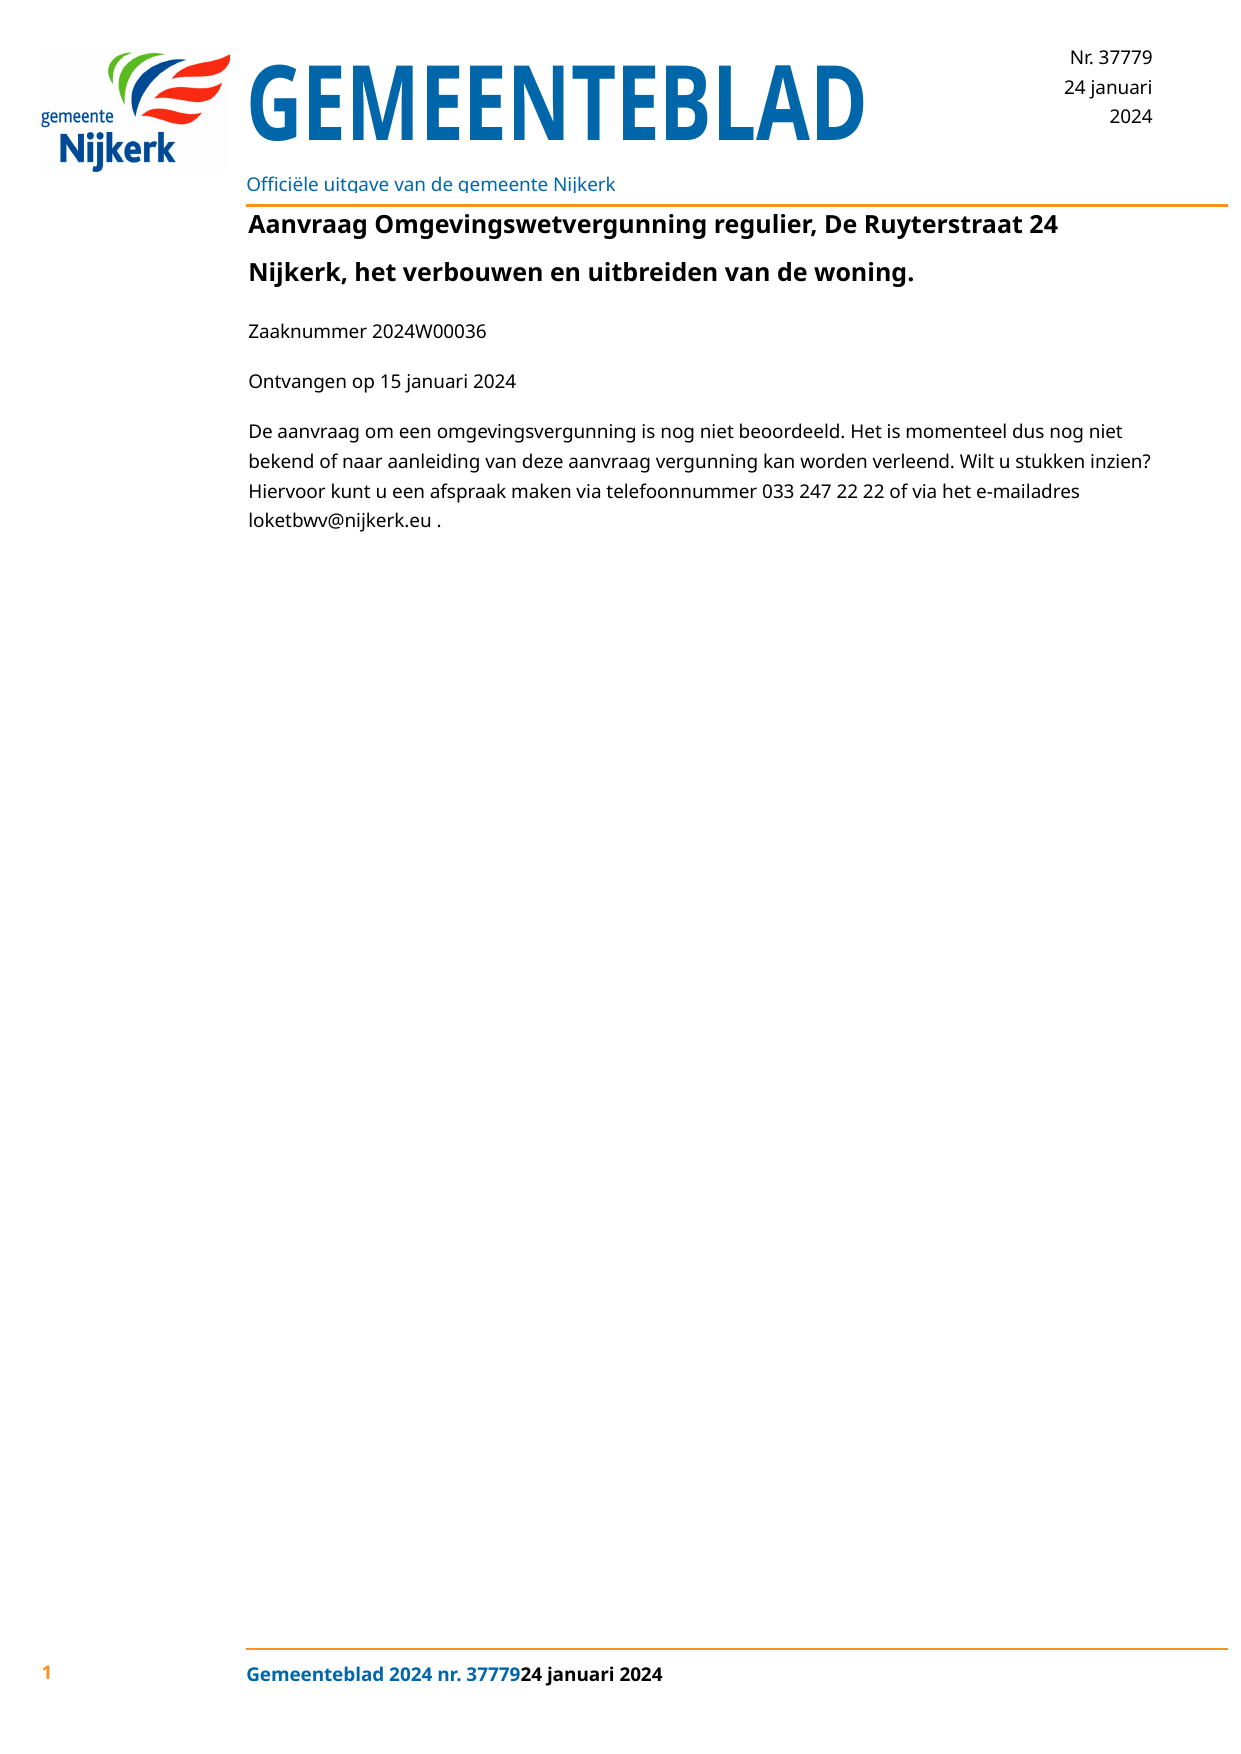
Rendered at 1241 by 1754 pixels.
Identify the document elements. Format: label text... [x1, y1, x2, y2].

text De aanvraag om een omgevingsvergunning is nog niet beoordeeld. Het is momenteel dus nog niet bekend of naar aanleiding van deze aanvraag vergunning kan worden verleend. Wilt u stukken inzien? Hiervoor kunt u een afspraak maken via telefoonnummer 033 247 22 22 of via het e-mailadres loketbwv@nijkerk.eu . [248, 419, 1152, 533]
text Ontvangen op 15 januari 2024 [248, 368, 1152, 394]
text Zaaknummer 2024W00036 [248, 318, 1152, 344]
picture [41, 47, 231, 172]
text Aanvraag Omgevingswetvergunning regulier, De Ruyterstraat 24 Nijkerk, het verbouwen en uitbreiden van de woning. [248, 207, 1152, 288]
